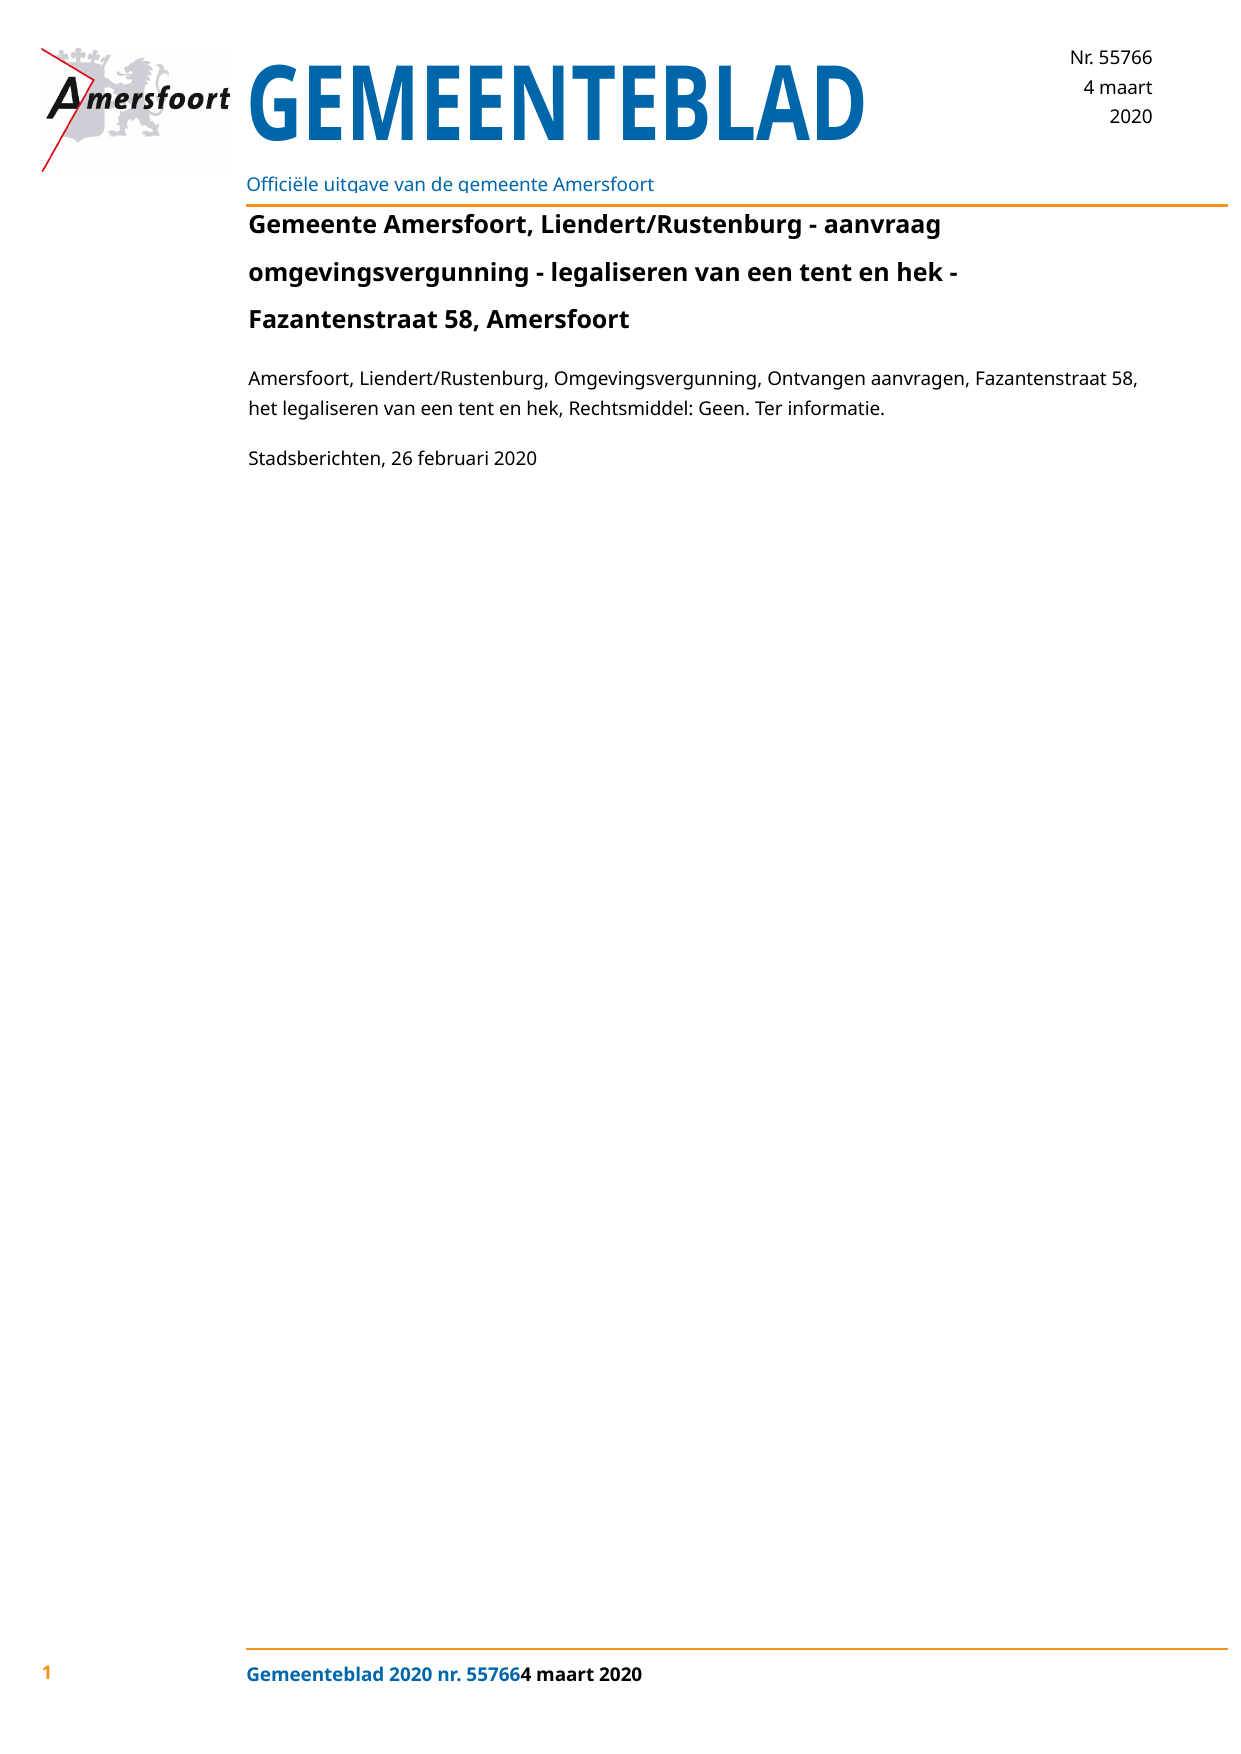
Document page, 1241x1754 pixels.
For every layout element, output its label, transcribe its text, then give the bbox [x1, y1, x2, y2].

text Gemeente Amersfoort, Liendert/Rustenburg - aanvraag omgevingsvergunning - legaliseren van een tent en hek - Fazantenstraat 58, Amersfoort [248, 207, 1152, 336]
text Stadsberichten, 26 februari 2020 [248, 446, 1152, 471]
picture [41, 47, 231, 172]
text Amersfoort, Liendert/Rustenburg, Omgevingsvergunning, Ontvangen aanvragen, Fazantenstraat 58, het legaliseren van een tent en hek, Rechtsmiddel: Geen. Ter informatie. [248, 366, 1152, 421]
